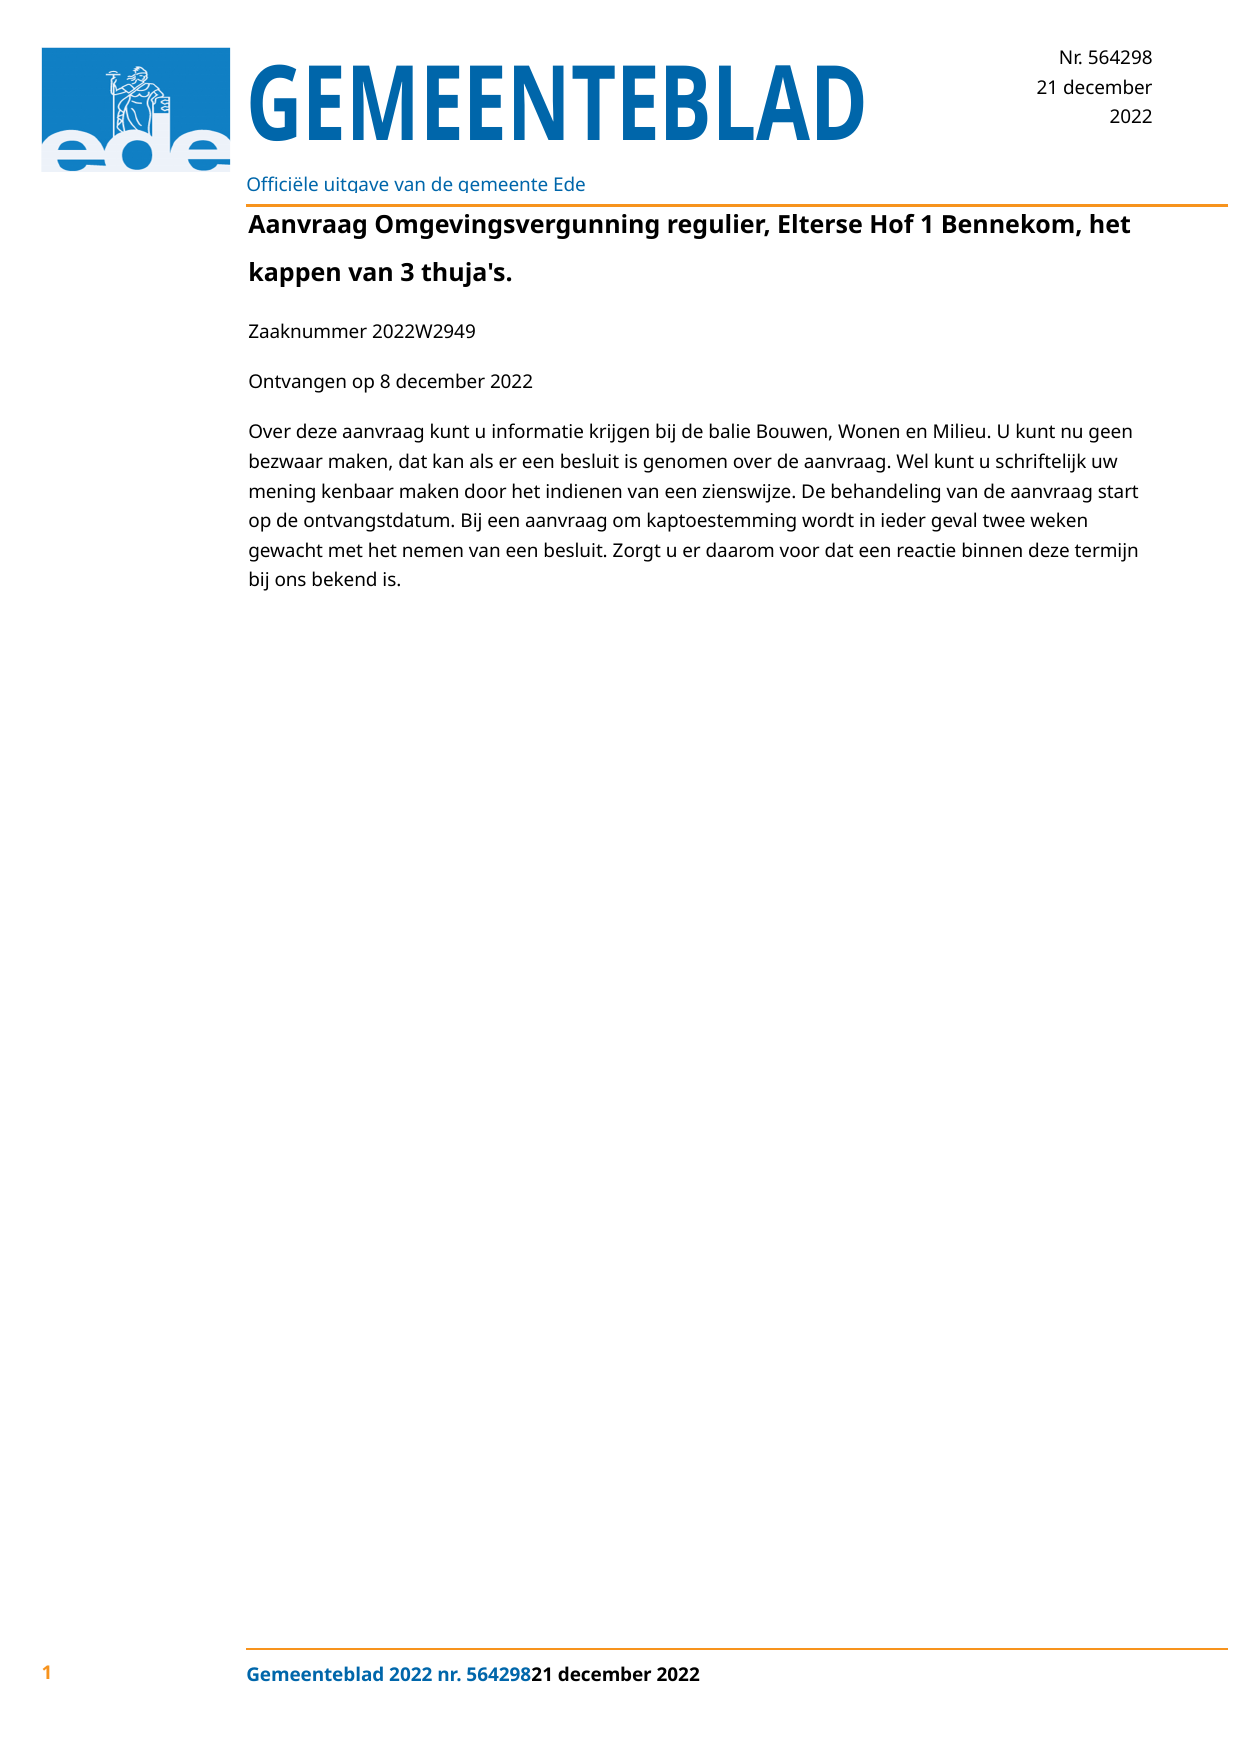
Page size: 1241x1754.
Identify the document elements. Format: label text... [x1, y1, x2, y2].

picture [41, 47, 231, 172]
text Zaaknummer 2022W2949 [248, 318, 1152, 344]
text Over deze aanvraag kunt u informatie krijgen bij de balie Bouwen, Wonen en Milieu. U kunt nu geen bezwaar maken, dat kan als er een besluit is genomen over de aanvraag. Wel kunt u schriftelijk uw mening kenbaar maken door het indienen van een zienswijze. De behandeling van de aanvraag start op de ontvangstdatum. Bij een aanvraag om kaptoestemming wordt in ieder geval twee weken gewacht met het nemen van een besluit. Zorgt u er daarom voor dat een reactie binnen deze termijn bij ons bekend is. [248, 419, 1152, 592]
text Aanvraag Omgevingsvergunning regulier, Elterse Hof 1 Bennekom, het kappen van 3 thuja's. [248, 207, 1152, 288]
text Ontvangen op 8 december 2022 [248, 368, 1152, 394]
